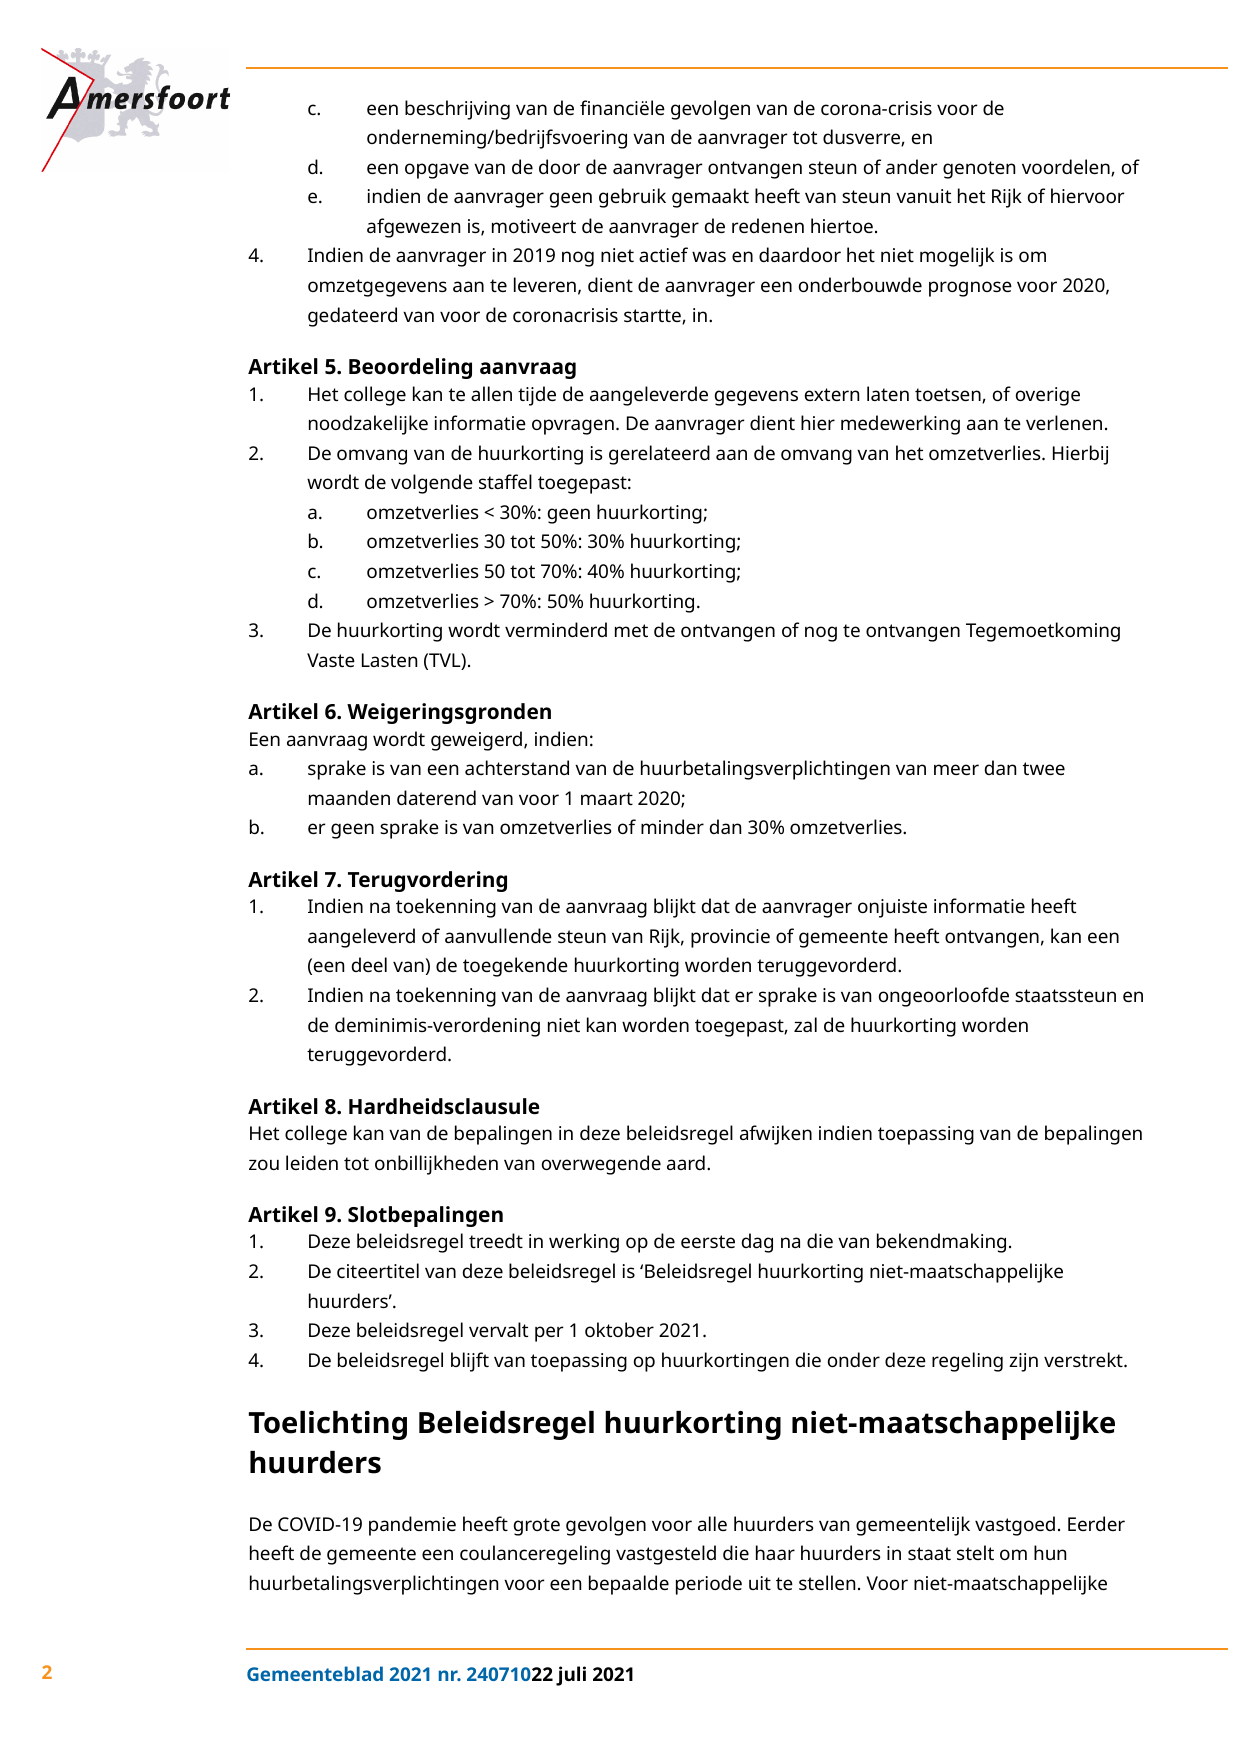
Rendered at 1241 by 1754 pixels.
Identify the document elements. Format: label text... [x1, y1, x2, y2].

text Toelichting Beleidsregel huurkorting niet-maatschappelijke huurders [248, 1402, 1152, 1482]
list Deze beleidsregel treedt in werking op de eerste dag na die van bekendmaking. [248, 1229, 1152, 1254]
list een beschrijving van de financiële gevolgen van de corona-crisis voor de onderneming/bedrijfsvoering van de aanvrager tot dusverre, en [307, 95, 1152, 150]
text Artikel 5. Beoordeling aanvraag [248, 352, 1152, 381]
list Het college kan te allen tijde de aangeleverde gegevens extern laten toetsen, of overige noodzakelijke informatie opvragen. De aanvrager dient hier medewerking aan te verlenen. [248, 381, 1152, 436]
list De omvang van de huurkorting is gerelateerd aan de omvang van het omzetverlies. Hierbij wordt de volgende staffel toegepast: [248, 440, 1152, 495]
list omzetverlies 30 tot 50%: 30% huurkorting; [307, 529, 1152, 554]
picture [41, 47, 231, 172]
text Het college kan van de bepalingen in deze beleidsregel afwijken indien toepassing van de bepalingen zou leiden tot onbillijkheden van overwegende aard. [248, 1120, 1152, 1176]
list er geen sprake is van omzetverlies of minder dan 30% omzetverlies. [248, 814, 1152, 840]
list De beleidsregel blijft van toepassing op huurkortingen die onder deze regeling zijn verstrekt. [248, 1347, 1152, 1373]
list indien de aanvrager geen gebruik gemaakt heeft van steun vanuit het Rijk of hiervoor afgewezen is, motiveert de aanvrager de redenen hiertoe. [307, 183, 1152, 239]
list omzetverlies 50 tot 70%: 40% huurkorting; [307, 558, 1152, 584]
list omzetverlies < 30%: geen huurkorting; [307, 499, 1152, 525]
text Artikel 7. Terugvordering [248, 865, 1152, 893]
list De huurkorting wordt verminderd met de ontvangen of nog te ontvangen Tegemoetkoming Vaste Lasten (TVL). [248, 617, 1152, 673]
list Deze beleidsregel vervalt per 1 oktober 2021. [248, 1317, 1152, 1343]
text Een aanvraag wordt geweigerd, indien: [248, 726, 1152, 752]
list sprake is van een achterstand van de huurbetalingsverplichtingen van meer dan twee maanden daterend van voor 1 maart 2020; [248, 755, 1152, 811]
list Indien na toekenning van de aanvraag blijkt dat er sprake is van ongeoorloofde staatssteun en de deminimis-verordening niet kan worden toegepast, zal de huurkorting worden teruggevorderd. [248, 982, 1152, 1067]
text De COVID-19 pandemie heeft grote gevolgen voor alle huurders van gemeentelijk vastgoed. Eerder heeft de gemeente een coulanceregeling vastgesteld die haar huurders in staat stelt om hun huurbetalingsverplichtingen voor een bepaalde periode uit te stellen. Voor niet-maatschappelijke [248, 1511, 1152, 1596]
list De citeertitel van deze beleidsregel is ‘Beleidsregel huurkorting niet-maatschappelijke huurders’. [248, 1258, 1152, 1313]
list Indien na toekenning van de aanvraag blijkt dat de aanvrager onjuiste informatie heeft aangeleverd of aanvullende steun van Rijk, provincie of gemeente heeft ontvangen, kan een (een deel van) de toegekende huurkorting worden teruggevorderd. [248, 893, 1152, 978]
text Artikel 8. Hardheidsclausule [248, 1092, 1152, 1120]
text Artikel 6. Weigeringsgronden [248, 697, 1152, 726]
text Artikel 9. Slotbepalingen [248, 1200, 1152, 1229]
list Indien de aanvrager in 2019 nog niet actief was en daardoor het niet mogelijk is om omzetgegevens aan te leveren, dient de aanvrager een onderbouwde prognose voor 2020, gedateerd van voor de coronacrisis startte, in. [248, 243, 1152, 328]
list een opgave van de door de aanvrager ontvangen steun of ander genoten voordelen, of [307, 154, 1152, 180]
list omzetverlies > 70%: 50% huurkorting. [307, 588, 1152, 613]
